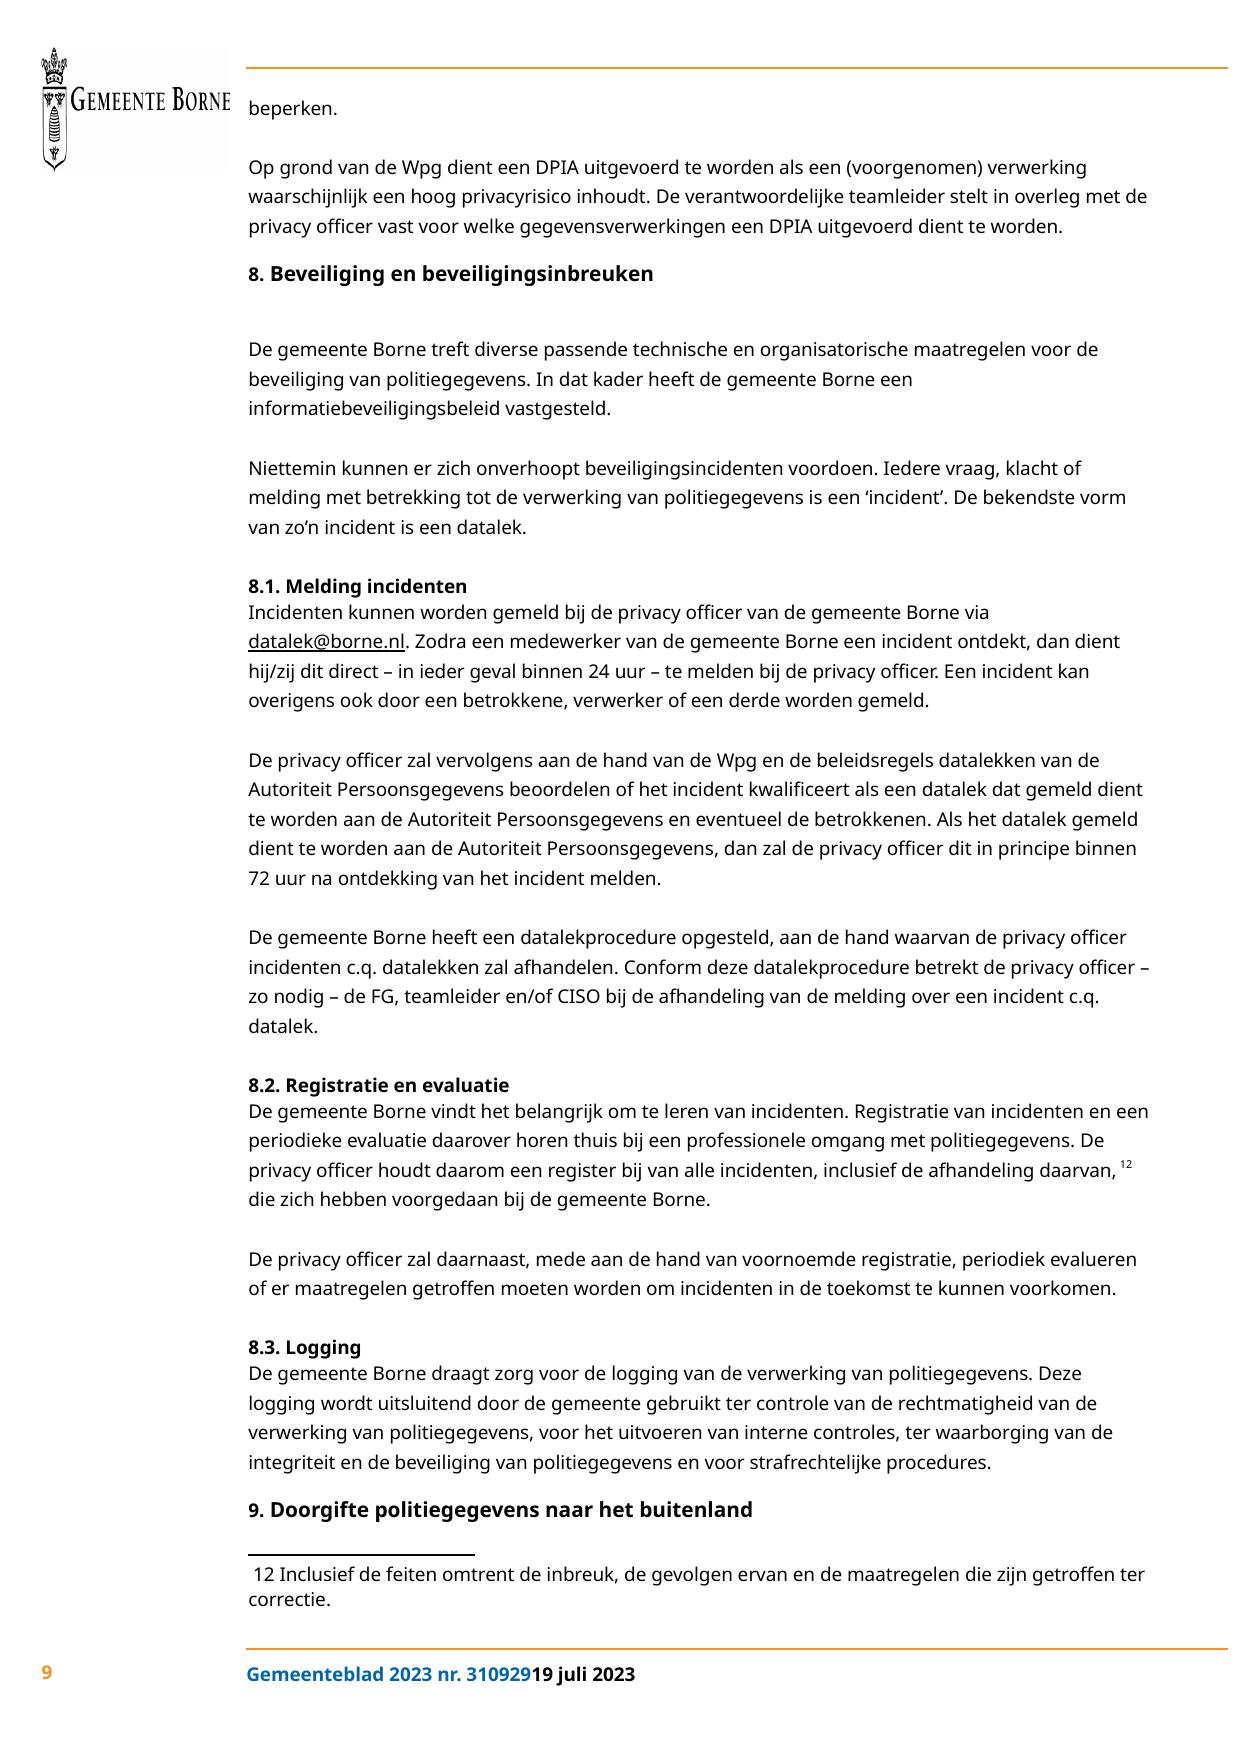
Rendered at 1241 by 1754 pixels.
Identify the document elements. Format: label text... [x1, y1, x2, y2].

picture [41, 47, 231, 172]
text 8.3. Logging [248, 1334, 1152, 1360]
text De gemeente Borne treft diverse passende technische en organisatorische maatregelen voor de beveiliging van politiegegevens. In dat kader heeft de gemeente Borne een informatiebeveiligingsbeleid vastgesteld. [248, 336, 1152, 421]
text 8. Beveiliging en beveiligingsinbreuken [248, 259, 1152, 287]
text beperken. [248, 95, 1152, 121]
text 8.1. Melding incidenten [248, 573, 1152, 599]
text Incidenten kunnen worden gemeld bij de privacy officer van de gemeente Borne via datalek@borne.nl. Zodra een medewerker van de gemeente Borne een incident ontdekt, dan dient hij/zij dit direct – in ieder geval binnen 24 uur – te melden bij de privacy officer. Een incident kan overigens ook door een betrokkene, verwerker of een derde worden gemeld. [248, 599, 1152, 713]
text De gemeente Borne draagt zorg voor de logging van de verwerking van politiegegevens. Deze logging wordt uitsluitend door de gemeente gebruikt ter controle van de rechtmatigheid van de verwerking van politiegegevens, voor het uitvoeren van interne controles, ter waarborging van de integriteit en de beveiliging van politiegegevens en voor strafrechtelijke procedures. [248, 1360, 1152, 1475]
text Niettemin kunnen er zich onverhoopt beveiligingsincidenten voordoen. Iedere vraag, klacht of melding met betrekking tot de verwerking van politiegegevens is een ‘incident’. De bekendste vorm van zo’n incident is een datalek. [248, 455, 1152, 540]
text Inclusief de feiten omtrent de inbreuk, de gevolgen ervan en de maatregelen die zijn getroffen ter correctie. [248, 1561, 1152, 1612]
text De gemeente Borne vindt het belangrijk om te leren van incidenten. Registratie van incidenten en een periodieke evaluatie daarover horen thuis bij een professionele omgang met politiegegevens. De privacy officer houdt daarom een register bij van alle incidenten, inclusief de afhandeling daarvan, die zich hebben voorgedaan bij de gemeente Borne. [248, 1098, 1152, 1212]
text De gemeente Borne heeft een datalekprocedure opgesteld, aan de hand waarvan de privacy officer incidenten c.q. datalekken zal afhandelen. Conform deze datalekprocedure betrekt de privacy officer – zo nodig – de FG, teamleider en/of CISO bij de afhandeling van de melding over een incident c.q. datalek. [248, 924, 1152, 1039]
text 8.2. Registratie en evaluatie [248, 1072, 1152, 1098]
text De privacy officer zal daarnaast, mede aan de hand van voornoemde registratie, periodiek evalueren of er maatregelen getroffen moeten worden om incidenten in de toekomst te kunnen voorkomen. [248, 1246, 1152, 1301]
text 9. Doorgifte politiegegevens naar het buitenland [248, 1495, 1152, 1523]
text De privacy officer zal vervolgens aan de hand van de Wpg en de beleidsregels datalekken van de Autoriteit Persoonsgegevens beoordelen of het incident kwalificeert als een datalek dat gemeld dient te worden aan de Autoriteit Persoonsgegevens en eventueel de betrokkenen. Als het datalek gemeld dient te worden aan de Autoriteit Persoonsgegevens, dan zal de privacy officer dit in principe binnen 72 uur na ontdekking van het incident melden. [248, 747, 1152, 891]
text Op grond van de Wpg dient een DPIA uitgevoerd te worden als een (voorgenomen) verwerking waarschijnlijk een hoog privacyrisico inhoudt. De verantwoordelijke teamleider stelt in overleg met de privacy officer vast voor welke gegevensverwerkingen een DPIA uitgevoerd dient te worden. [248, 154, 1152, 239]
